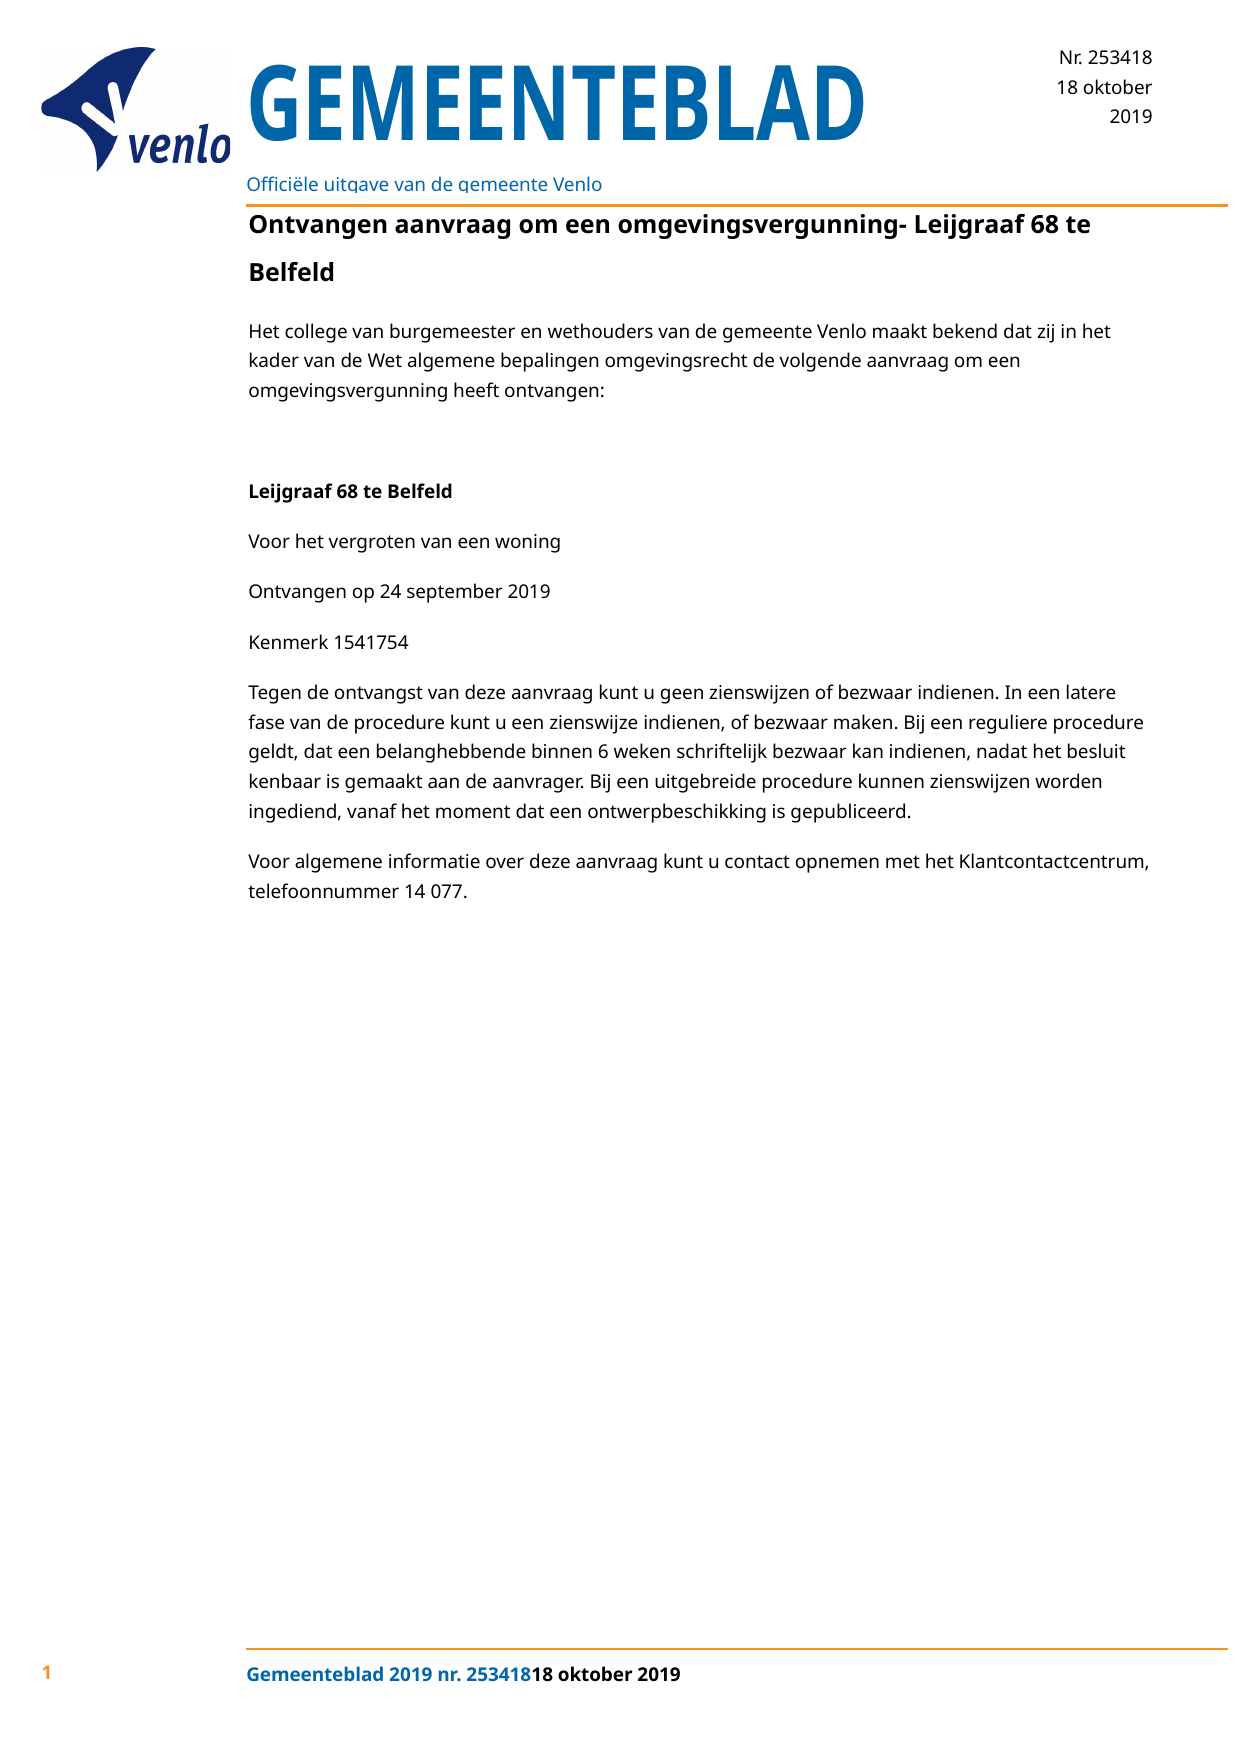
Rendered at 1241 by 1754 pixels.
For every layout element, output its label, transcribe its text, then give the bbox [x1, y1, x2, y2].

text Leijgraaf 68 te Belfeld [248, 478, 1152, 504]
text Ontvangen op 24 september 2019 [248, 579, 1152, 604]
text Het college van burgemeester en wethouders van de gemeente Venlo maakt bekend dat zij in het kader van de Wet algemene bepalingen omgevingsrecht de volgende aanvraag om een omgevingsvergunning heeft ontvangen: [248, 318, 1152, 403]
picture [41, 47, 231, 172]
text Ontvangen aanvraag om een omgevingsvergunning- Leijgraaf 68 te Belfeld [248, 207, 1152, 288]
text Kenmerk 1541754 [248, 629, 1152, 655]
text Voor algemene informatie over deze aanvraag kunt u contact opnemen met het Klantcontactcentrum, telefoonnummer 14 077. [248, 848, 1152, 904]
text Tegen de ontvangst van deze aanvraag kunt u geen zienswijzen of bezwaar indienen. In een latere fase van de procedure kunt u een zienswijze indienen, of bezwaar maken. Bij een reguliere procedure geldt, dat een belanghebbende binnen 6 weken schriftelijk bezwaar kan indienen, nadat het besluit kenbaar is gemaakt aan de aanvrager. Bij een uitgebreide procedure kunnen zienswijzen worden ingediend, vanaf het moment dat een ontwerpbeschikking is gepubliceerd. [248, 679, 1152, 824]
text Voor het vergroten van een woning [248, 528, 1152, 554]
